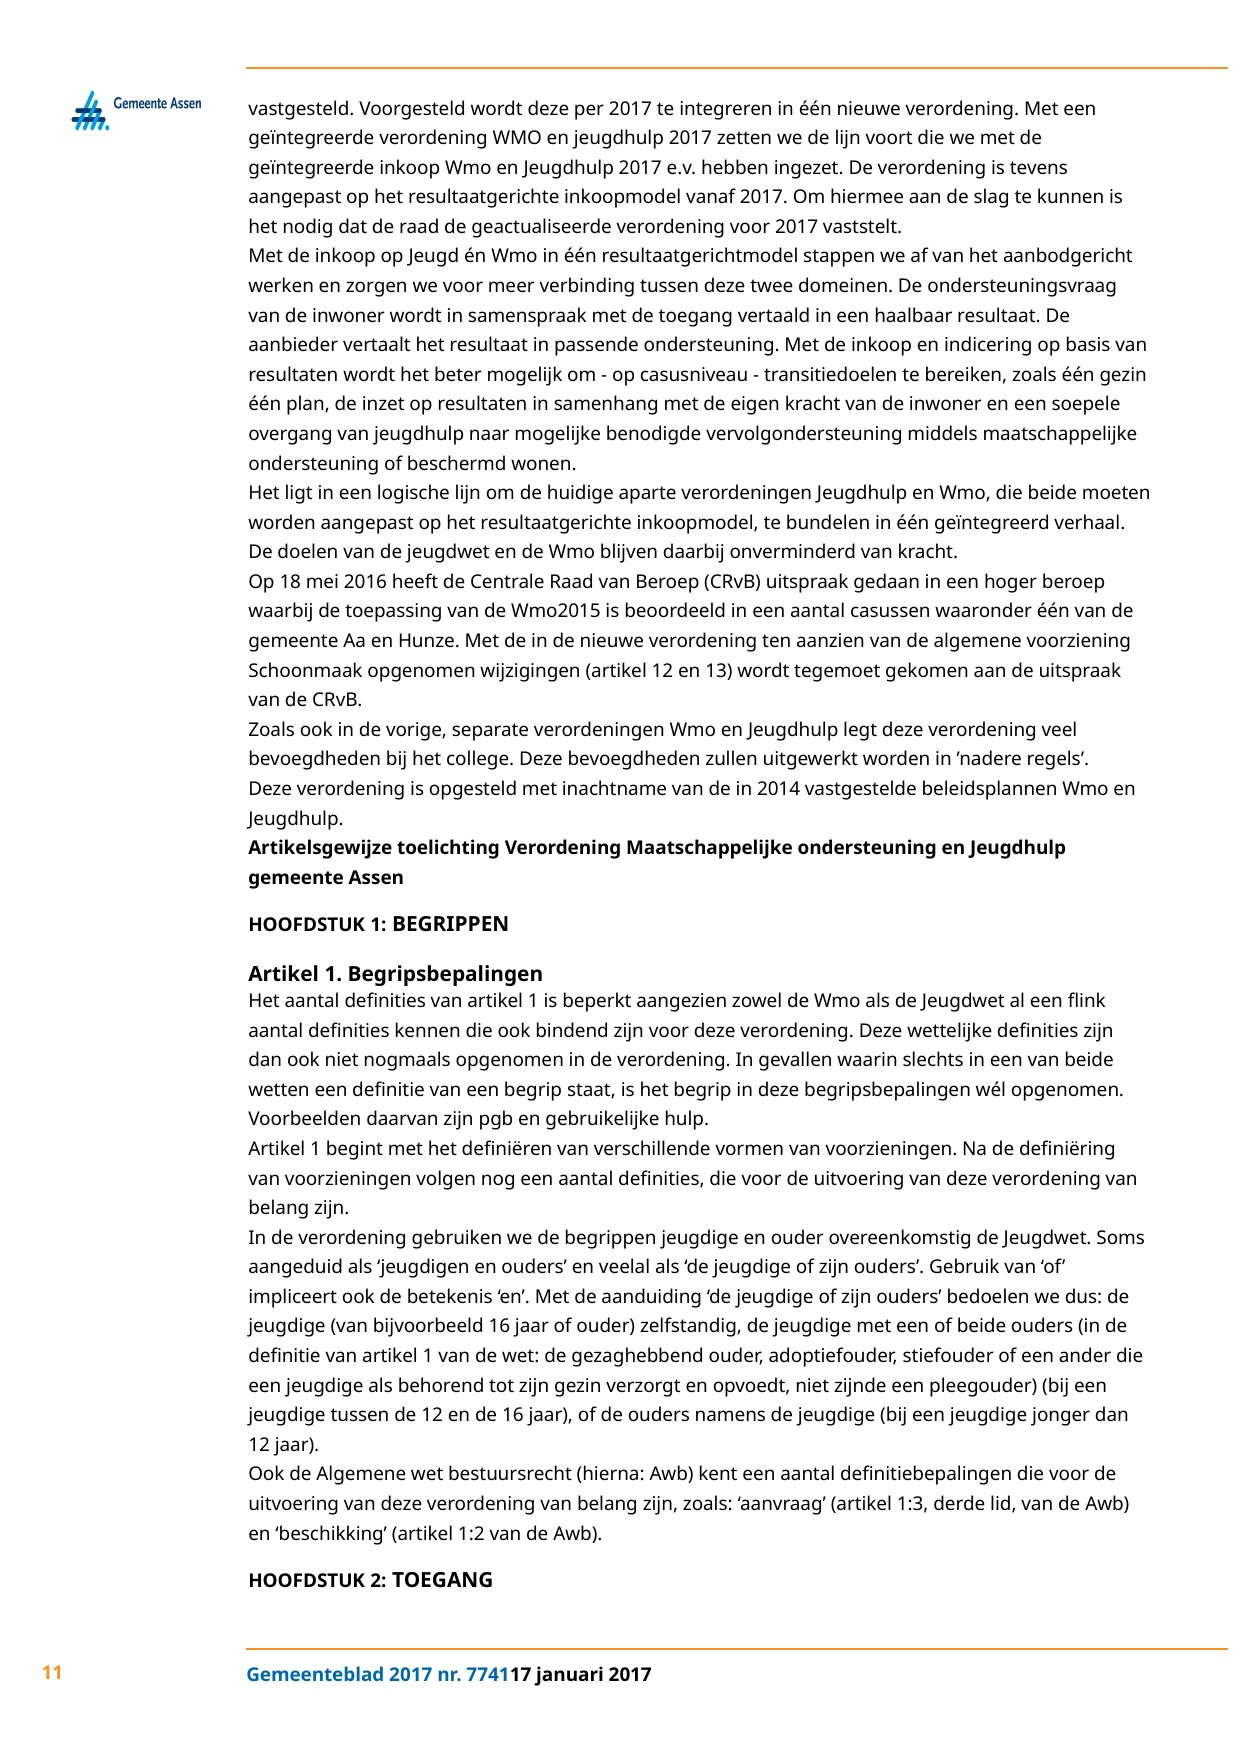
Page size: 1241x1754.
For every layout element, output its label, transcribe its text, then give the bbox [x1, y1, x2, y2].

text Deze verordening is opgesteld met inachtname van de in 2014 vastgestelde beleidsplannen Wmo en Jeugdhulp. [248, 775, 1152, 831]
text HOOFDSTUK 2: TOEGANG [248, 1565, 1152, 1594]
text Zoals ook in de vorige, separate verordeningen Wmo en Jeugdhulp legt deze verordening veel bevoegdheden bij het college. Deze bevoegdheden zullen uitgewerkt worden in ’nadere regels’. [248, 716, 1152, 771]
text Ook de Algemene wet bestuursrecht (hierna: Awb) kent een aantal definitiebepalingen die voor de uitvoering van deze verordening van belang zijn, zoals: ‘aanvraag’ (artikel 1:3, derde lid, van de Awb) en ‘beschikking’ (artikel 1:2 van de Awb). [248, 1461, 1152, 1546]
text Artikel 1 begint met het definiëren van verschillende vormen van voorzieningen. Na de definiëring van voorzieningen volgen nog een aantal definities, die voor de uitvoering van deze verordening van belang zijn. [248, 1135, 1152, 1220]
text In de verordening gebruiken we de begrippen jeugdige en ouder overeenkomstig de Jeugdwet. Soms aangeduid als ‘jeugdigen en ouders’ en veelal als ‘de jeugdige of zijn ouders’. Gebruik van ‘of’ impliceert ook de betekenis ‘en’. Met de aanduiding ‘de jeugdige of zijn ouders’ bedoelen we dus: de jeugdige (van bijvoorbeeld 16 jaar of ouder) zelfstandig, de jeugdige met een of beide ouders (in de definitie van artikel 1 van de wet: de gezaghebbend ouder, adoptiefouder, stiefouder of een ander die een jeugdige als behorend tot zijn gezin verzorgt en opvoedt, niet zijnde een pleegouder) (bij een jeugdige tussen de 12 en de 16 jaar), of de ouders namens de jeugdige (bij een jeugdige jonger dan 12 jaar). [248, 1224, 1152, 1457]
text vastgesteld. Voorgesteld wordt deze per 2017 te integreren in één nieuwe verordening. Met een geïntegreerde verordening WMO en jeugdhulp 2017 zetten we de lijn voort die we met de geïntegreerde inkoop Wmo en Jeugdhulp 2017 e.v. hebben ingezet. De verordening is tevens aangepast op het resultaatgerichte inkoopmodel vanaf 2017. Om hiermee aan de slag te kunnen is het nodig dat de raad de geactualiseerde verordening voor 2017 vaststelt. [248, 95, 1152, 239]
text HOOFDSTUK 1: BEGRIPPEN [248, 909, 1152, 938]
text Het ligt in een logische lijn om de huidige aparte verordeningen Jeugdhulp en Wmo, die beide moeten worden aangepast op het resultaatgerichte inkoopmodel, te bundelen in één geïntegreerd verhaal. De doelen van de jeugdwet en de Wmo blijven daarbij onverminderd van kracht. [248, 479, 1152, 564]
text Het aantal definities van artikel 1 is beperkt aangezien zowel de Wmo als de Jeugdwet al een flink aantal definities kennen die ook bindend zijn voor deze verordening. Deze wettelijke definities zijn dan ook niet nogmaals opgenomen in de verordening. In gevallen waarin slechts in een van beide wetten een definitie van een begrip staat, is het begrip in deze begripsbepalingen wél opgenomen. Voorbeelden daarvan zijn pgb en gebruikelijke hulp. [248, 987, 1152, 1131]
picture [41, 47, 231, 172]
text Op 18 mei 2016 heeft de Centrale Raad van Beroep (CRvB) uitspraak gedaan in een hoger beroep waarbij de toepassing van de Wmo2015 is beoordeeld in een aantal casussen waaronder één van de gemeente Aa en Hunze. Met de in de nieuwe verordening ten aanzien van de algemene voorziening Schoonmaak opgenomen wijzigingen (artikel 12 en 13) wordt tegemoet gekomen aan de uitspraak van de CRvB. [248, 568, 1152, 712]
text Artikelsgewijze toelichting Verordening Maatschappelijke ondersteuning en Jeugdhulp gemeente Assen [248, 834, 1152, 890]
text Artikel 1. Begripsbepalingen [248, 959, 1152, 987]
text Met de inkoop op Jeugd én Wmo in één resultaatgerichtmodel stappen we af van het aanbodgericht werken en zorgen we voor meer verbinding tussen deze twee domeinen. De ondersteuningsvraag van de inwoner wordt in samenspraak met de toegang vertaald in een haalbaar resultaat. De aanbieder vertaalt het resultaat in passende ondersteuning. Met de inkoop en indicering op basis van resultaten wordt het beter mogelijk om - op casusniveau - transitiedoelen te bereiken, zoals één gezin één plan, de inzet op resultaten in samenhang met de eigen kracht van de inwoner en een soepele overgang van jeugdhulp naar mogelijke benodigde vervolgondersteuning middels maatschappelijke ondersteuning of beschermd wonen. [248, 243, 1152, 476]
